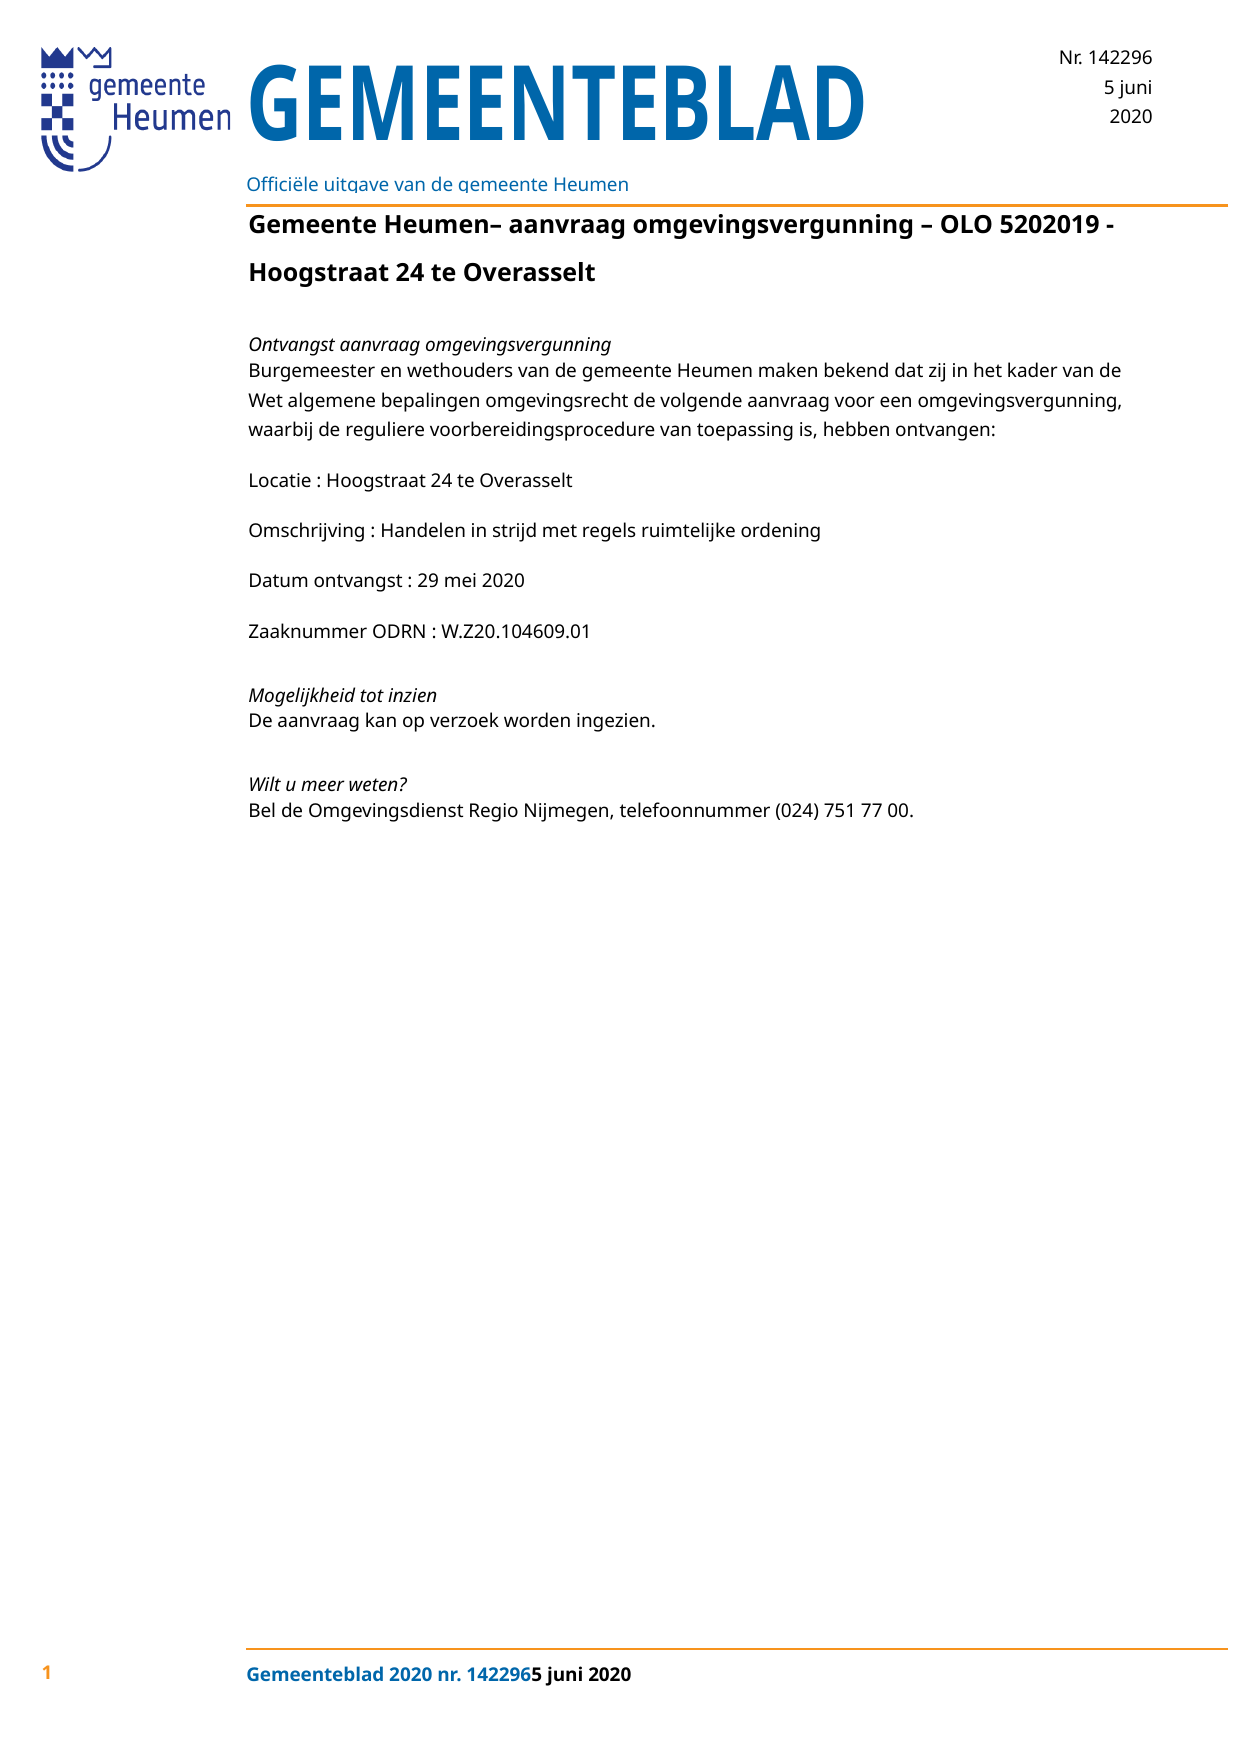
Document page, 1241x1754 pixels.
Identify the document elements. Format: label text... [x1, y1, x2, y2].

text De aanvraag kan op verzoek worden ingezien. [248, 708, 1152, 733]
text Burgemeester en wethouders van de gemeente Heumen maken bekend dat zij in het kader van de Wet algemene bepalingen omgevingsrecht de volgende aanvraag voor een omgevingsvergunning, waarbij de reguliere voorbereidingsprocedure van toepassing is, hebben ontvangen: [248, 357, 1152, 442]
text Mogelijkheid tot inzien [248, 682, 1152, 708]
text Locatie : Hoogstraat 24 te Overasselt [248, 467, 1152, 492]
text Wilt u meer weten? [248, 772, 1152, 797]
text Bel de Omgevingsdienst Regio Nijmegen, telefoonnummer (024) 751 77 00. [248, 797, 1152, 823]
text Omschrijving : Handelen in strijd met regels ruimtelijke ordening [248, 517, 1152, 543]
text Gemeente Heumen– aanvraag omgevingsvergunning – OLO 5202019 - Hoogstraat 24 te Overasselt [248, 207, 1152, 288]
picture [41, 47, 231, 172]
text Zaaknummer ODRN : W.Z20.104609.01 [248, 618, 1152, 644]
text Ontvangst aanvraag omgevingsvergunning [248, 331, 1152, 357]
text Datum ontvangst : 29 mei 2020 [248, 568, 1152, 593]
